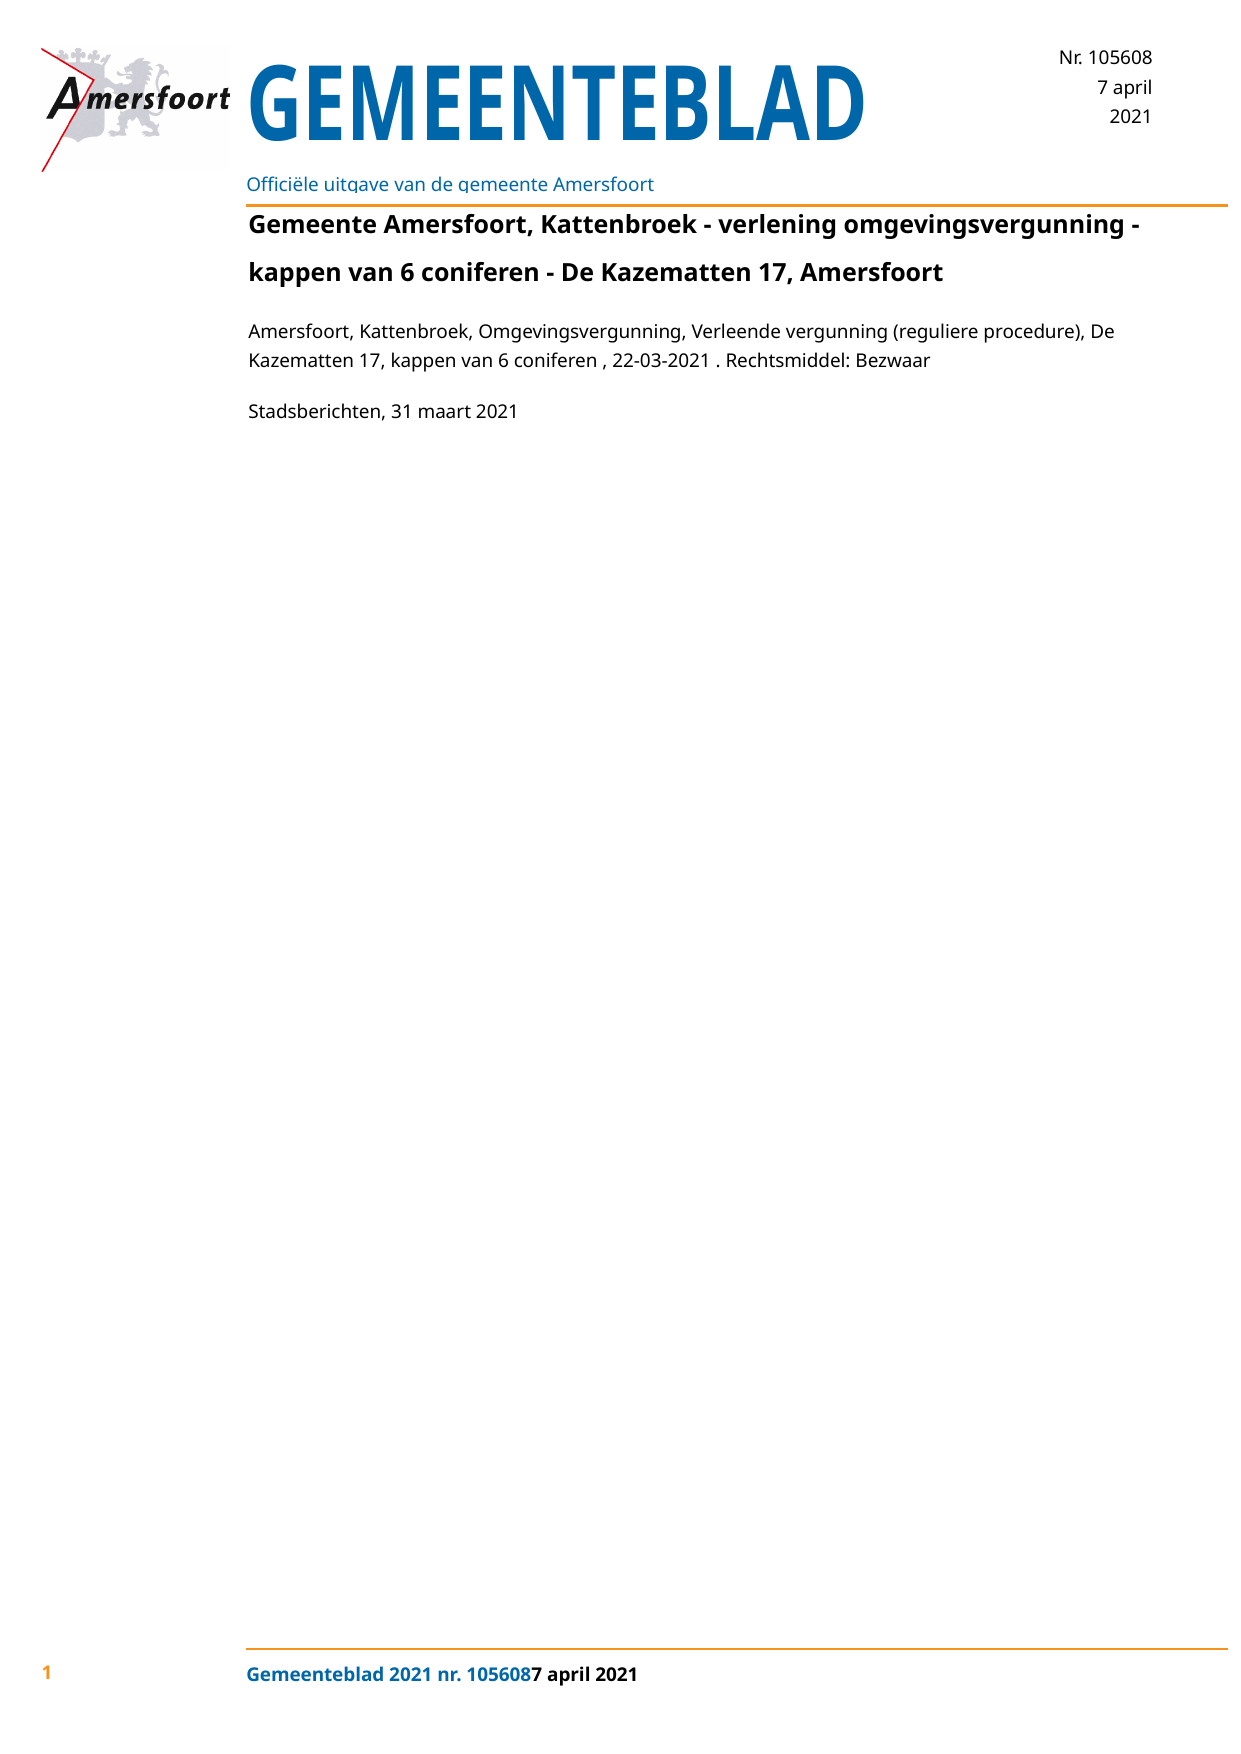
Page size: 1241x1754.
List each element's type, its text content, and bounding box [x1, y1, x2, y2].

text Stadsberichten, 31 maart 2021 [248, 398, 1152, 424]
picture [41, 47, 231, 172]
text Gemeente Amersfoort, Kattenbroek - verlening omgevingsvergunning - kappen van 6 coniferen - De Kazematten 17, Amersfoort [248, 207, 1152, 288]
text Amersfoort, Kattenbroek, Omgevingsvergunning, Verleende vergunning (reguliere procedure), De Kazematten 17, kappen van 6 coniferen , 22-03-2021 . Rechtsmiddel: Bezwaar [248, 318, 1152, 373]
